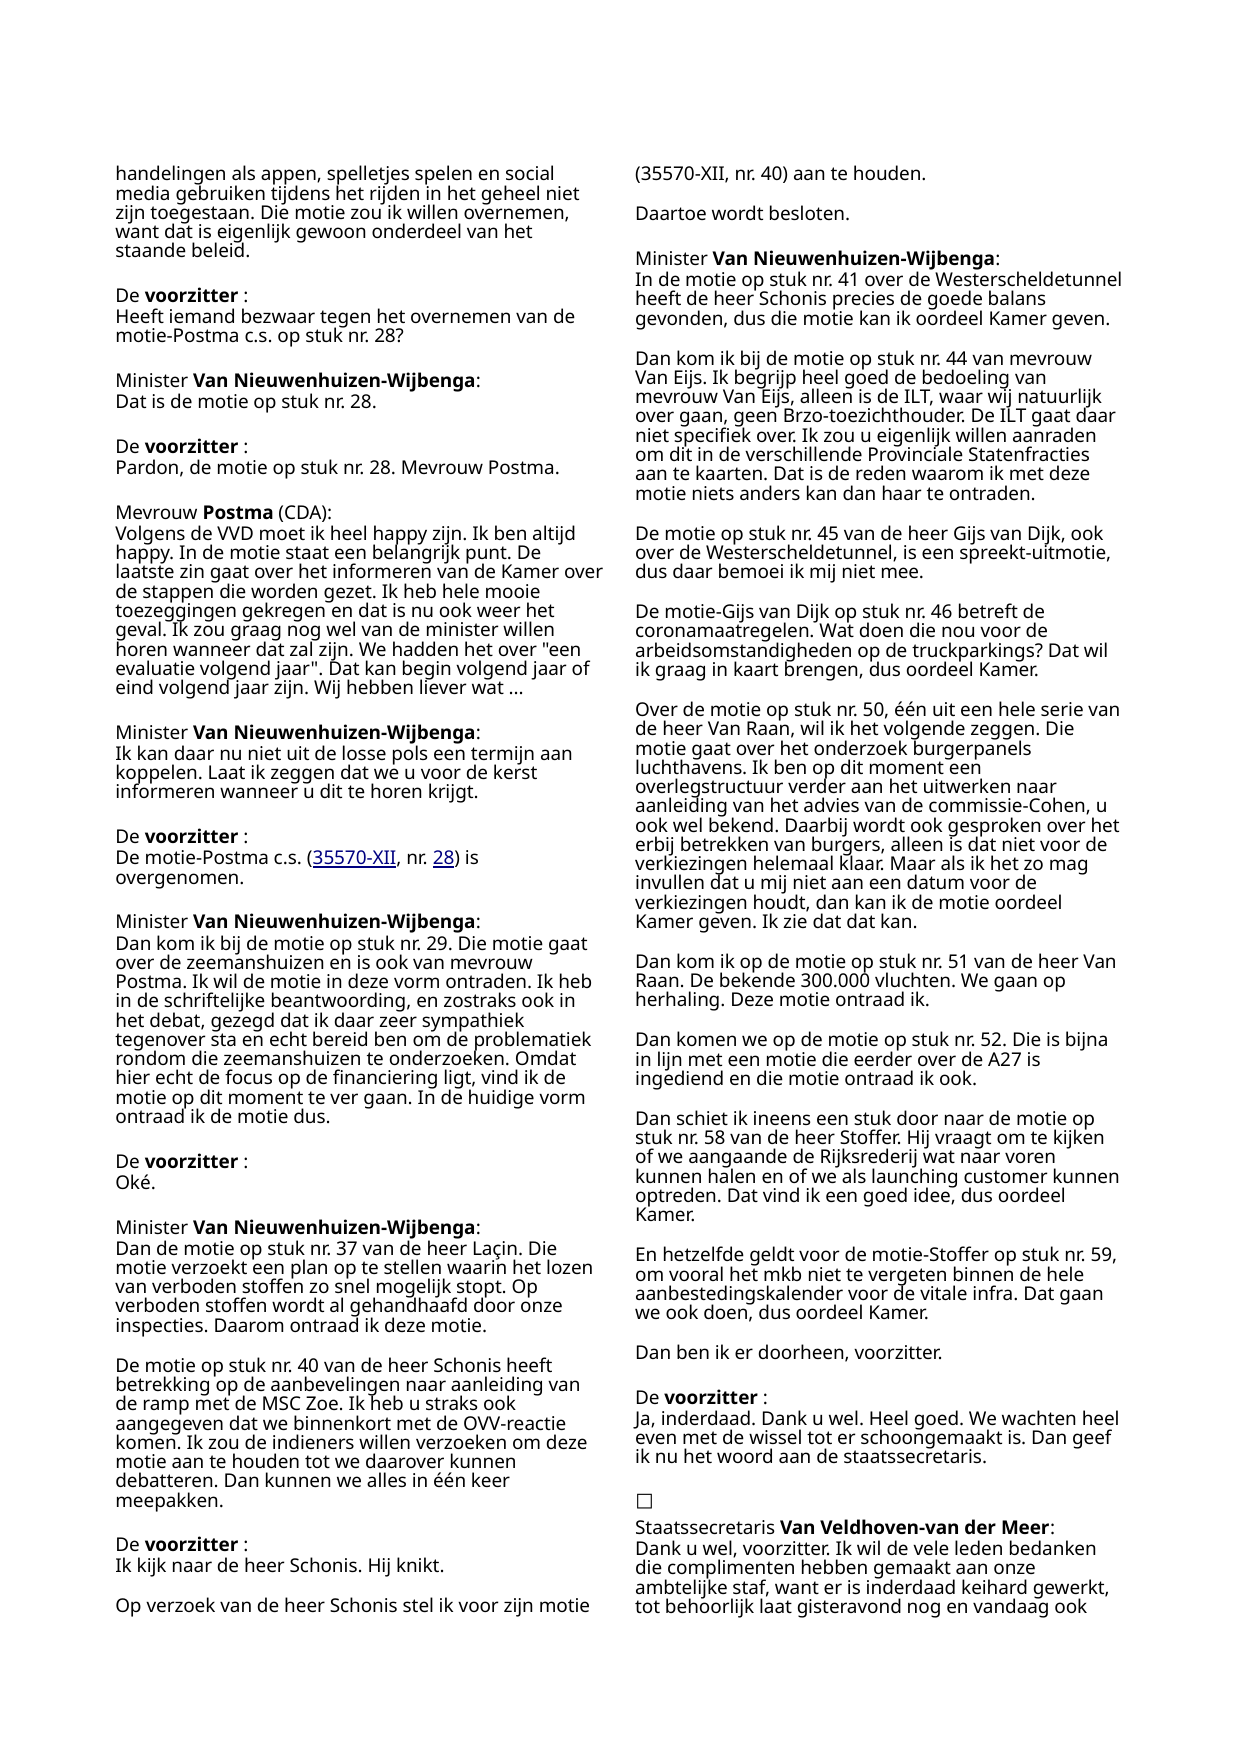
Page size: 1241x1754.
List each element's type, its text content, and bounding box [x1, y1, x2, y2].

text Dan schiet ik ineens een stuk door naar de motie op stuk nr. 58 van de heer Stoffer. Hij vraagt om te kijken of we aangaande de Rijksrederij wat naar voren kunnen halen en of we als launching customer kunnen optreden. Dat vind ik een goed idee, dus oordeel Kamer. [635, 1110, 1125, 1226]
text Minister Van Nieuwenhuizen-Wijbenga: [115, 368, 605, 393]
text Staatssecretaris Van Veldhoven-van der Meer: [635, 1514, 1125, 1540]
text De voorzitter : [115, 824, 605, 849]
text ⬜ [635, 1489, 1125, 1514]
text Heeft iemand bezwaar tegen het overnemen van de motie-Postma c.s. op stuk nr. 28? [115, 308, 605, 347]
text Minister Van Nieuwenhuizen-Wijbenga: [635, 245, 1125, 271]
text Op verzoek van de heer Schonis stel ik voor zijn motie [115, 1597, 605, 1617]
text De voorzitter : [115, 1532, 605, 1557]
text Daartoe wordt besloten. [635, 205, 1125, 224]
text Ik kijk naar de heer Schonis. Hij knikt. [115, 1557, 605, 1577]
text Ik kan daar nu niet uit de losse pols een termijn aan koppelen. Laat ik zeggen dat we u voor de kerst informeren wanneer u dit te horen krijgt. [115, 745, 605, 803]
text Pardon, de motie op stuk nr. 28. Mevrouw Postma. [115, 459, 605, 478]
text Volgens de VVD moet ik heel happy zijn. Ik ben altijd happy. In de motie staat een belangrijk punt. De laatste zin gaat over het informeren van de Kamer over de stappen die worden gezet. Ik heb hele mooie toezeggingen gekregen en dat is nu ook weer het geval. Ik zou graag nog wel van de minister willen horen wanneer dat zal zijn. We hadden het over "een evaluatie volgend jaar". Dat kan begin volgend jaar of eind volgend jaar zijn. Wij hebben liever wat ... [115, 525, 605, 698]
text Minister Van Nieuwenhuizen-Wijbenga: [115, 909, 605, 934]
text Dat is de motie op stuk nr. 28. [115, 393, 605, 413]
text Dan de motie op stuk nr. 37 van de heer Laçin. Die motie verzoekt een plan op te stellen waarin het lozen van verboden stoffen zo snel mogelijk stopt. Op verboden stoffen wordt al gehandhaafd door onze inspecties. Daarom ontraad ik deze motie. [115, 1239, 605, 1336]
text handelingen als appen, spelletjes spelen en social media gebruiken tijdens het rijden in het geheel niet zijn toegestaan. Die motie zou ik willen overnemen, want dat is eigenlijk gewoon onderdeel van het staande beleid. [115, 165, 605, 262]
text Oké. [115, 1174, 605, 1193]
text De voorzitter : [115, 1148, 605, 1174]
text De motie-Gijs van Dijk op stuk nr. 46 betreft de coronamaatregelen. Wat doen die nou voor de arbeidsomstandigheden op de truckparkings? Dat wil ik graag in kaart brengen, dus oordeel Kamer. [635, 603, 1125, 680]
text De voorzitter : [115, 282, 605, 308]
text Dan kom ik bij de motie op stuk nr. 44 van mevrouw Van Eijs. Ik begrijp heel goed de bedoeling van mevrouw Van Eijs, alleen is de ILT, waar wij natuurlijk over gaan, geen Brzo-toezichthouder. De ILT gaat daar niet specifiek over. Ik zou u eigenlijk willen aanraden om dit in de verschillende Provinciale Statenfracties aan te kaarten. Dat is de reden waarom ik met deze motie niets anders kan dan haar te ontraden. [635, 350, 1125, 504]
text Dan ben ik er doorheen, voorzitter. [635, 1344, 1125, 1363]
text Ja, inderdaad. Dank u wel. Heel goed. We wachten heel even met de wissel tot er schoongemaakt is. Dan geef ik nu het woord aan de staatssecretaris. [635, 1410, 1125, 1468]
text Dank u wel, voorzitter. Ik wil de vele leden bedanken die complimenten hebben gemaakt aan onze ambtelijke staf, want er is inderdaad keihard gewerkt, tot behoorlijk laat gisteravond nog en vandaag ook [635, 1540, 1125, 1617]
text In de motie op stuk nr. 41 over de Westerscheldetunnel heeft de heer Schonis precies de goede balans gevonden, dus die motie kan ik oordeel Kamer geven. [635, 271, 1125, 329]
text Dan kom ik bij de motie op stuk nr. 29. Die motie gaat over de zeemanshuizen en is ook van mevrouw Postma. Ik wil de motie in deze vorm ontraden. Ik heb in de schriftelijke beantwoording, en zostraks ook in het debat, gezegd dat ik daar zeer sympathiek tegenover sta en echt bereid ben om de problematiek rondom die zeemanshuizen te onderzoeken. Omdat hier echt de focus op de financiering ligt, vind ik de motie op dit moment te ver gaan. In de huidige vorm ontraad ik de motie dus. [115, 934, 605, 1127]
text De motie-Postma c.s. (35570-XII, nr. 28) is overgenomen. [115, 849, 605, 888]
text En hetzelfde geldt voor de motie-Stoffer op stuk nr. 59, om vooral het mkb niet te vergeten binnen de hele aanbestedingskalender voor de vitale infra. Dat gaan we ook doen, dus oordeel Kamer. [635, 1246, 1125, 1323]
text De motie op stuk nr. 45 van de heer Gijs van Dijk, ook over de Westerscheldetunnel, is een spreekt-uitmotie, dus daar bemoei ik mij niet mee. [635, 524, 1125, 582]
text De voorzitter : [115, 433, 605, 459]
text Over de motie op stuk nr. 50, één uit een hele serie van de heer Van Raan, wil ik het volgende zeggen. Die motie gaat over het onderzoek burgerpanels luchthavens. Ik ben op dit moment een overlegstructuur verder aan het uitwerken naar aanleiding van het advies van de commissie-Cohen, u ook wel bekend. Daarbij wordt ook gesproken over het erbij betrekken van burgers, alleen is dat niet voor de verkiezingen helemaal klaar. Maar als ik het zo mag invullen dat u mij niet aan een datum voor de verkiezingen houdt, dan kan ik de motie oordeel Kamer geven. Ik zie dat dat kan. [635, 701, 1125, 932]
text Mevrouw Postma (CDA): [115, 499, 605, 525]
text Dan kom ik op de motie op stuk nr. 51 van de heer Van Raan. De bekende 300.000 vluchten. We gaan op herhaling. Deze motie ontraad ik. [635, 953, 1125, 1011]
text (35570-XII, nr. 40) aan te houden. [635, 165, 1125, 184]
text De voorzitter : [635, 1384, 1125, 1410]
text Dan komen we op de motie op stuk nr. 52. Die is bijna in lijn met een motie die eerder over de A27 is ingediend en die motie ontraad ik ook. [635, 1031, 1125, 1089]
text Minister Van Nieuwenhuizen-Wijbenga: [115, 1214, 605, 1239]
text De motie op stuk nr. 40 van de heer Schonis heeft betrekking op de aanbevelingen naar aanleiding van de ramp met de MSC Zoe. Ik heb u straks ook aangegeven dat we binnenkort met de OVV-reactie komen. Ik zou de indieners willen verzoeken om deze motie aan te houden tot we daarover kunnen debatteren. Dan kunnen we alles in één keer meepakken. [115, 1357, 605, 1511]
text Minister Van Nieuwenhuizen-Wijbenga: [115, 719, 605, 745]
